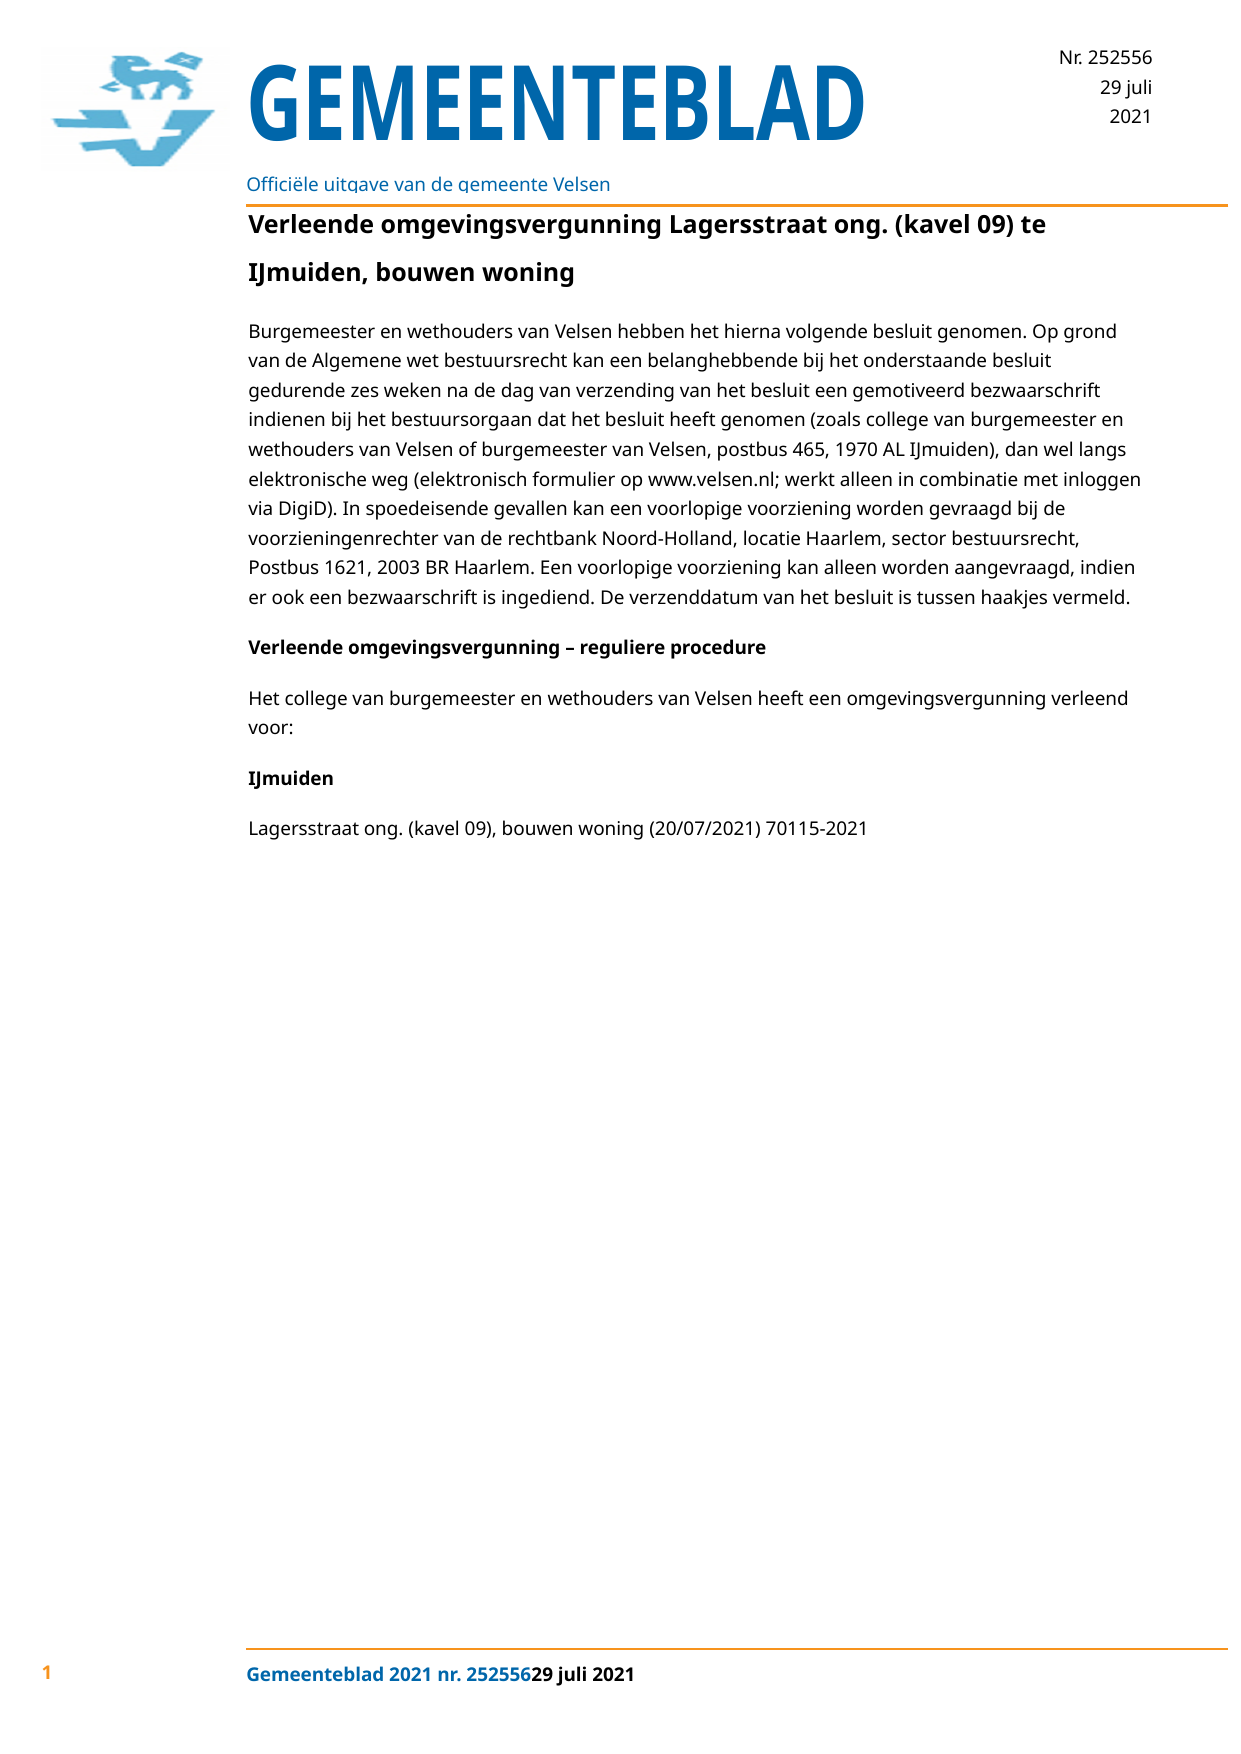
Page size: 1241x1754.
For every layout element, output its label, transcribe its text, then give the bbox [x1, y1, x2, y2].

text Verleende omgevingsvergunning Lagersstraat ong. (kavel 09) te IJmuiden, bouwen woning [248, 207, 1152, 288]
text Lagersstraat ong. (kavel 09), bouwen woning (20/07/2021) 70115-2021 [248, 815, 1152, 841]
text Burgemeester en wethouders van Velsen hebben het hierna volgende besluit genomen. Op grond van de Algemene wet bestuursrecht kan een belanghebbende bij het onderstaande besluit gedurende zes weken na de dag van verzending van het besluit een gemotiveerd bezwaarschrift indienen bij het bestuursorgaan dat het besluit heeft genomen (zoals college van burgemeester en wethouders van Velsen of burgemeester van Velsen, postbus 465, 1970 AL IJmuiden), dan wel langs elektronische weg (elektronisch formulier op www.velsen.nl; werkt alleen in combinatie met inloggen via DigiD). In spoedeisende gevallen kan een voorlopige voorziening worden gevraagd bij de voorzieningenrechter van de rechtbank Noord-Holland, locatie Haarlem, sector bestuursrecht, Postbus 1621, 2003 BR Haarlem. Een voorlopige voorziening kan alleen worden aangevraagd, indien er ook een bezwaarschrift is ingediend. De verzenddatum van het besluit is tussen haakjes vermeld. [248, 318, 1152, 610]
text IJmuiden [248, 765, 1152, 791]
text Het college van burgemeester en wethouders van Velsen heeft een omgevingsvergunning verleend voor: [248, 685, 1152, 740]
picture [41, 47, 231, 172]
text Verleende omgevingsvergunning – reguliere procedure [248, 634, 1152, 660]
